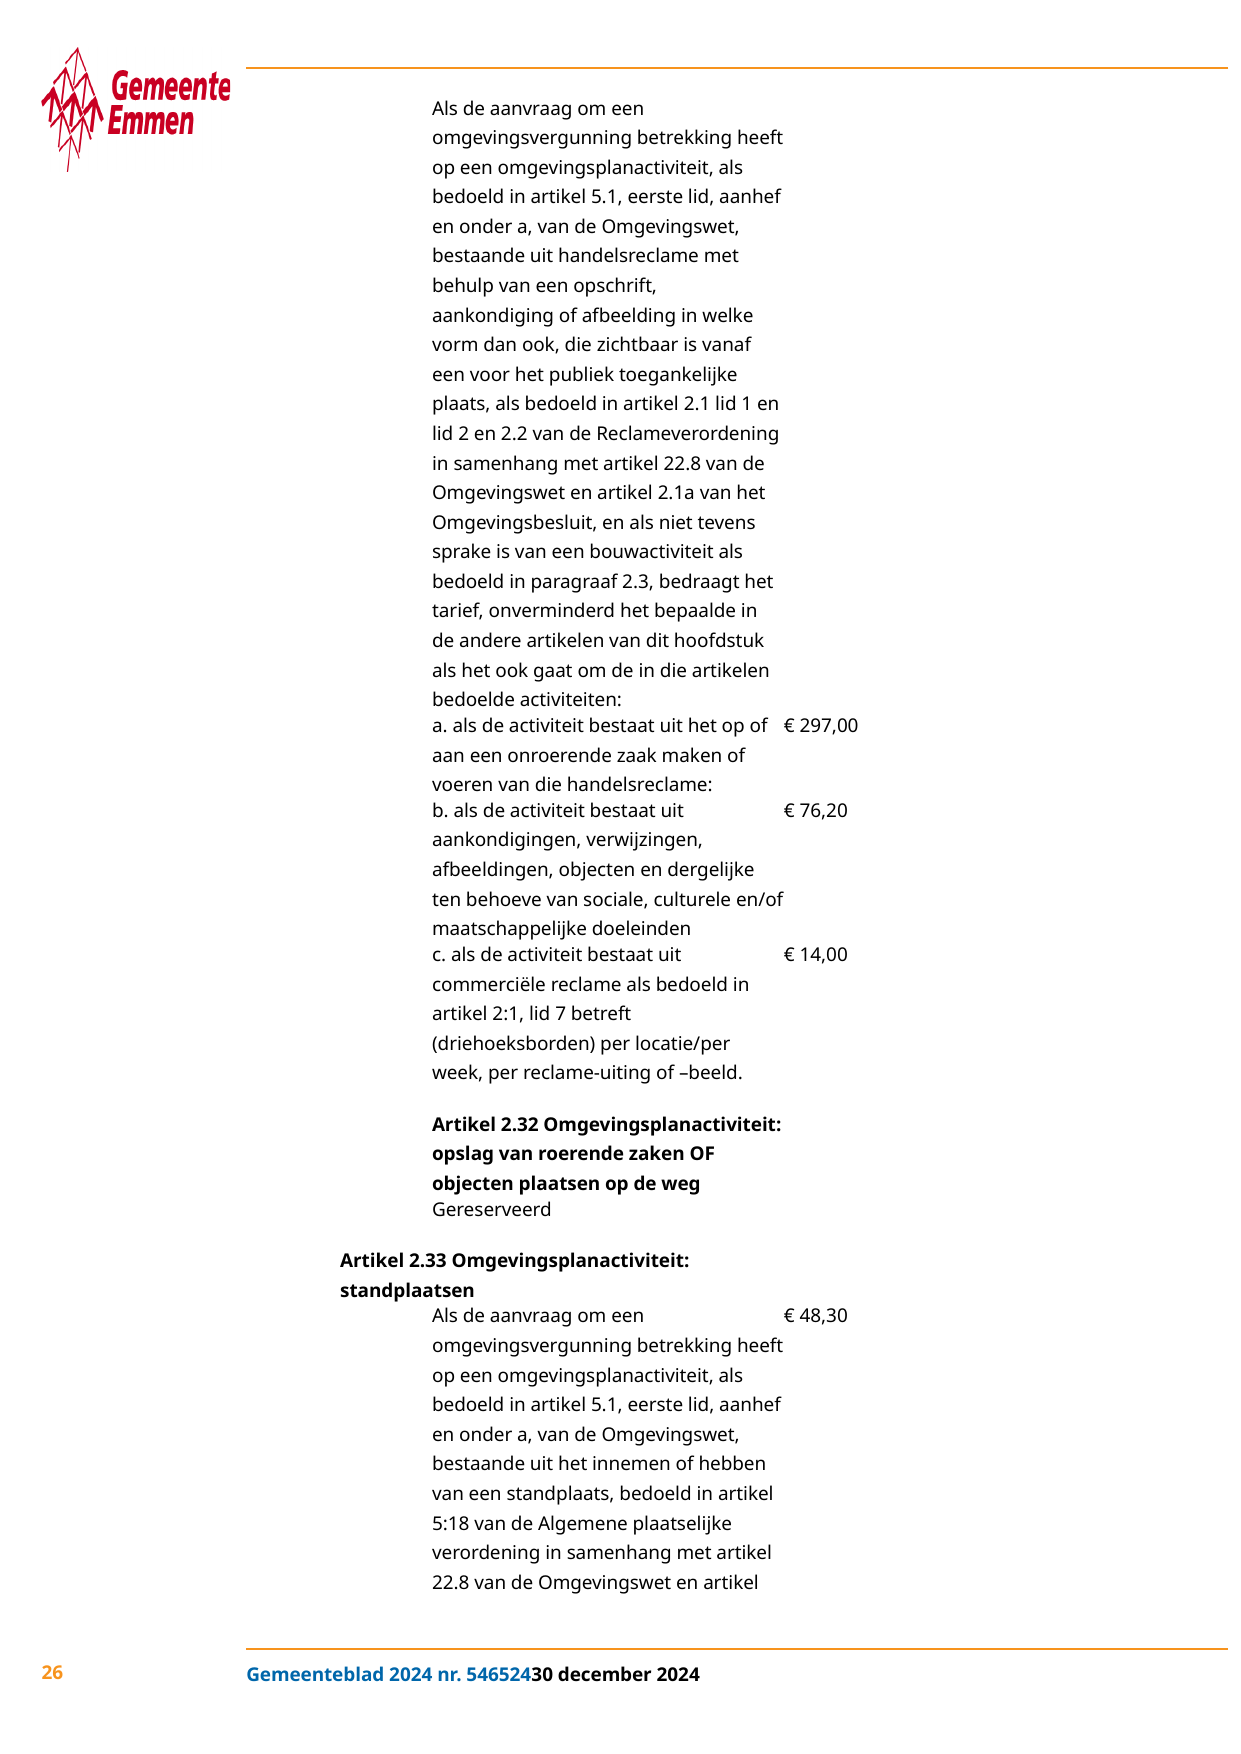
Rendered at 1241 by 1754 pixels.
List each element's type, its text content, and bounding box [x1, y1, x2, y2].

picture [41, 47, 231, 172]
table_cell [432, 1085, 784, 1111]
table_cell [248, 1085, 432, 1111]
table_cell [784, 1196, 1059, 1222]
table_cell [784, 1222, 1059, 1247]
table_cell a. als de activiteit bestaat uit het op of aan een onroerende zaak maken of voeren van die handelsreclame: [432, 712, 784, 797]
table_cell [248, 797, 432, 941]
table_cell [784, 1111, 1059, 1196]
table_cell [248, 941, 432, 1085]
table_cell [248, 1222, 432, 1247]
table_cell [784, 95, 1059, 712]
table_cell c. als de activiteit bestaat uit commerciële reclame als bedoeld in artikel 2:1, lid 7 betreft (driehoeksborden) per locatie/per week, per reclame-uiting of –beeld. [432, 941, 784, 1085]
table_cell [248, 1247, 340, 1303]
table_cell [432, 1222, 784, 1247]
table_cell Artikel 2.33 Omgevingsplanactiviteit: standplaatsen [340, 1247, 692, 1303]
table_cell [248, 1303, 432, 1594]
table_cell Artikel 2.32 Omgevingsplanactiviteit: opslag van roerende zaken OF objecten plaatsen op de weg [432, 1111, 784, 1196]
table_cell Als de aanvraag om een omgevingsvergunning betrekking heeft op een omgevingsplanactiviteit, als bedoeld in artikel 5.1, eerste lid, aanhef en onder a, van de Omgevingswet, bestaande uit handelsreclame met behulp van een opschrift, aankondiging of afbeelding in welke vorm dan ook, die zichtbaar is vanaf een voor het publiek toegankelijke plaats, als bedoeld in artikel 2.1 lid 1 en lid 2 en 2.2 van de Reclameverordening in samenhang met artikel 22.8 van de Omgevingswet en artikel 2.1a van het Omgevingsbesluit, en als niet tevens sprake is van een bouwactiviteit als bedoeld in paragraaf 2.3, bedraagt het tarief, onverminderd het bepaalde in de andere artikelen van dit hoofdstuk als het ook gaat om de in die artikelen bedoelde activiteiten: [432, 95, 784, 712]
table_cell [248, 712, 432, 797]
table_cell Als de aanvraag om een omgevingsvergunning betrekking heeft op een omgevingsplanactiviteit, als bedoeld in artikel 5.1, eerste lid, aanhef en onder a, van de Omgevingswet, bestaande uit het innemen of hebben van een standplaats, bedoeld in artikel 5:18 van de Algemene plaatselijke verordening in samenhang met artikel 22.8 van de Omgevingswet en artikel [432, 1303, 784, 1594]
table_cell € 14,00 [784, 941, 1059, 1085]
table_cell € 48,30 [784, 1303, 1059, 1594]
table_cell Gereserveerd [432, 1196, 784, 1222]
table_cell [248, 95, 432, 712]
table_cell [248, 1111, 432, 1196]
table_cell [248, 1196, 432, 1222]
table_cell € 297,00 [784, 712, 1059, 797]
table_cell [784, 1085, 1059, 1111]
table_cell € 76,20 [784, 797, 1059, 941]
table_cell [692, 1247, 968, 1303]
table_cell b. als de activiteit bestaat uit aankondigingen, verwijzingen, afbeeldingen, objecten en dergelijke ten behoeve van sociale, culturele en/of maatschappelijke doeleinden [432, 797, 784, 941]
